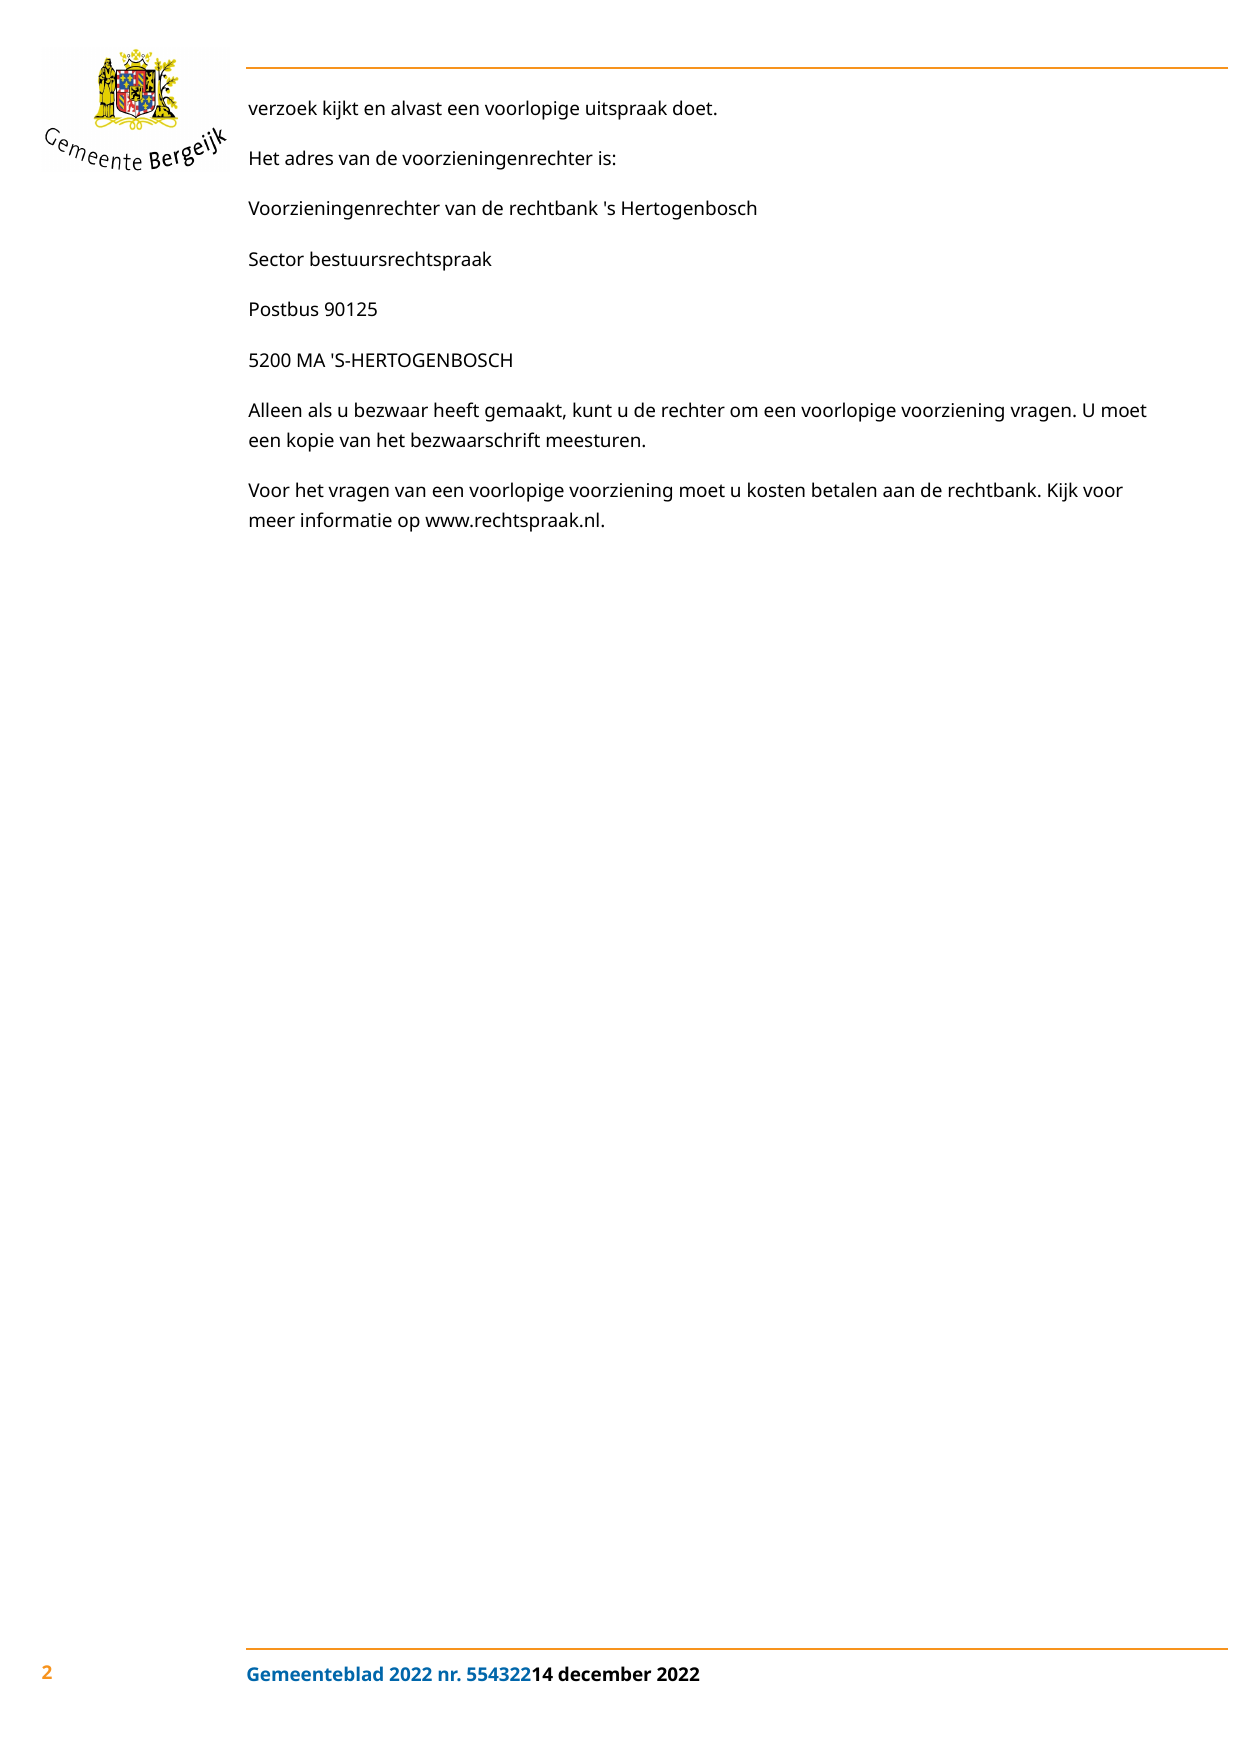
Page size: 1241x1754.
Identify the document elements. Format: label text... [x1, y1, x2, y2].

text Voorzieningenrechter van de rechtbank 's Hertogenbosch [248, 196, 1152, 221]
picture [41, 47, 231, 172]
text verzoek kijkt en alvast een voorlopige uitspraak doet. [248, 95, 1152, 121]
text Postbus 90125 [248, 296, 1152, 322]
text Voor het vragen van een voorlopige voorziening moet u kosten betalen aan de rechtbank. Kijk voor meer informatie op www.rechtspraak.nl. [248, 477, 1152, 533]
text 5200 MA 'S-HERTOGENBOSCH [248, 347, 1152, 373]
text Alleen als u bezwaar heeft gemaakt, kunt u de rechter om een voorlopige voorziening vragen. U moet een kopie van het bezwaarschrift meesturen. [248, 397, 1152, 453]
text Het adres van de voorzieningenrechter is: [248, 145, 1152, 171]
text Sector bestuursrechtspraak [248, 246, 1152, 272]
